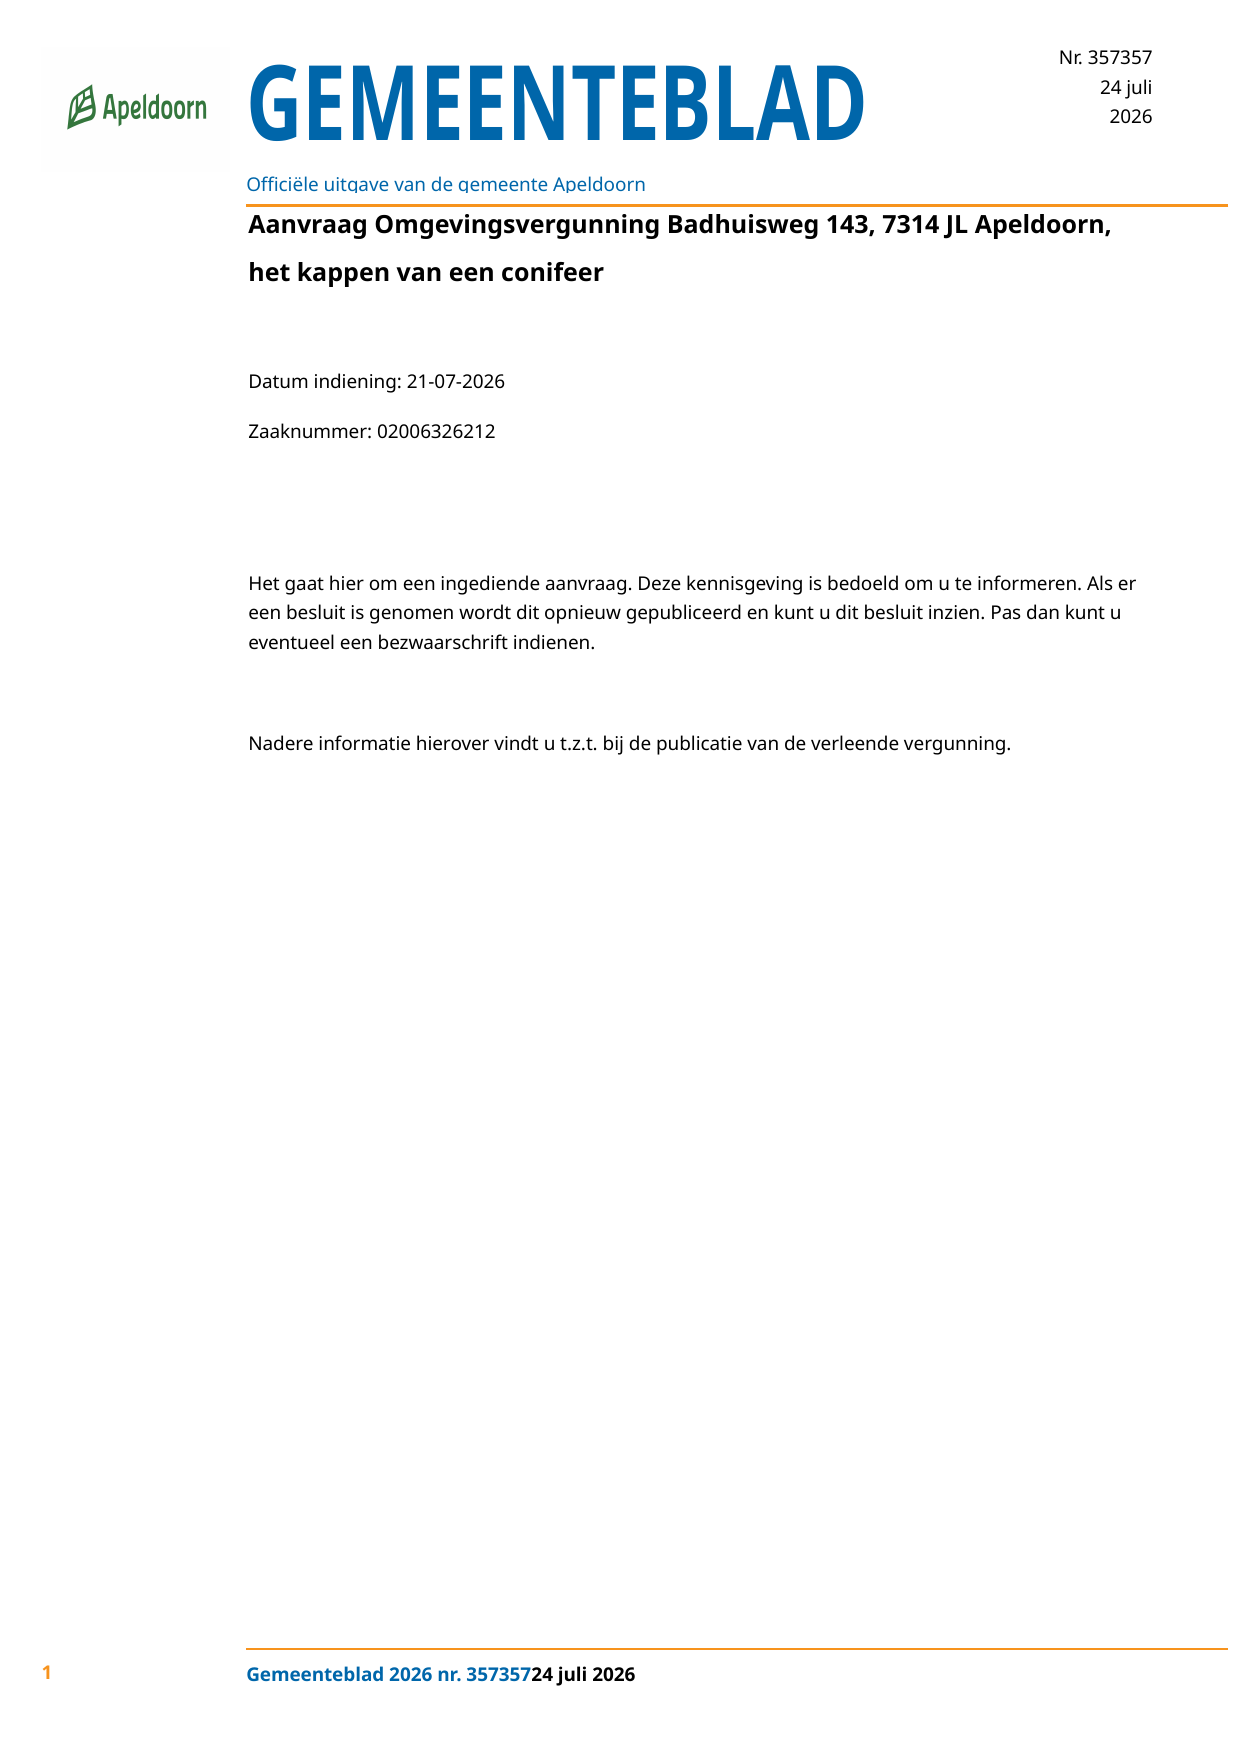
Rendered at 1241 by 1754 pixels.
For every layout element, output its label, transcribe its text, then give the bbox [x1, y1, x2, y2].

text Het gaat hier om een ingediende aanvraag. Deze kennisgeving is bedoeld om u te informeren. Als er een besluit is genomen wordt dit opnieuw gepubliceerd en kunt u dit besluit inzien. Pas dan kunt u eventueel een bezwaarschrift indienen. [248, 570, 1152, 655]
picture [41, 47, 231, 172]
text Nadere informatie hierover vindt u t.z.t. bij de publicatie van de verleende vergunning. [248, 730, 1152, 756]
text Datum indiening: 21-07-2026 [248, 368, 1152, 394]
text Aanvraag Omgevingsvergunning Badhuisweg 143, 7314 JL Apeldoorn, het kappen van een conifeer [248, 207, 1152, 288]
text Zaaknummer: 02006326212 [248, 419, 1152, 444]
